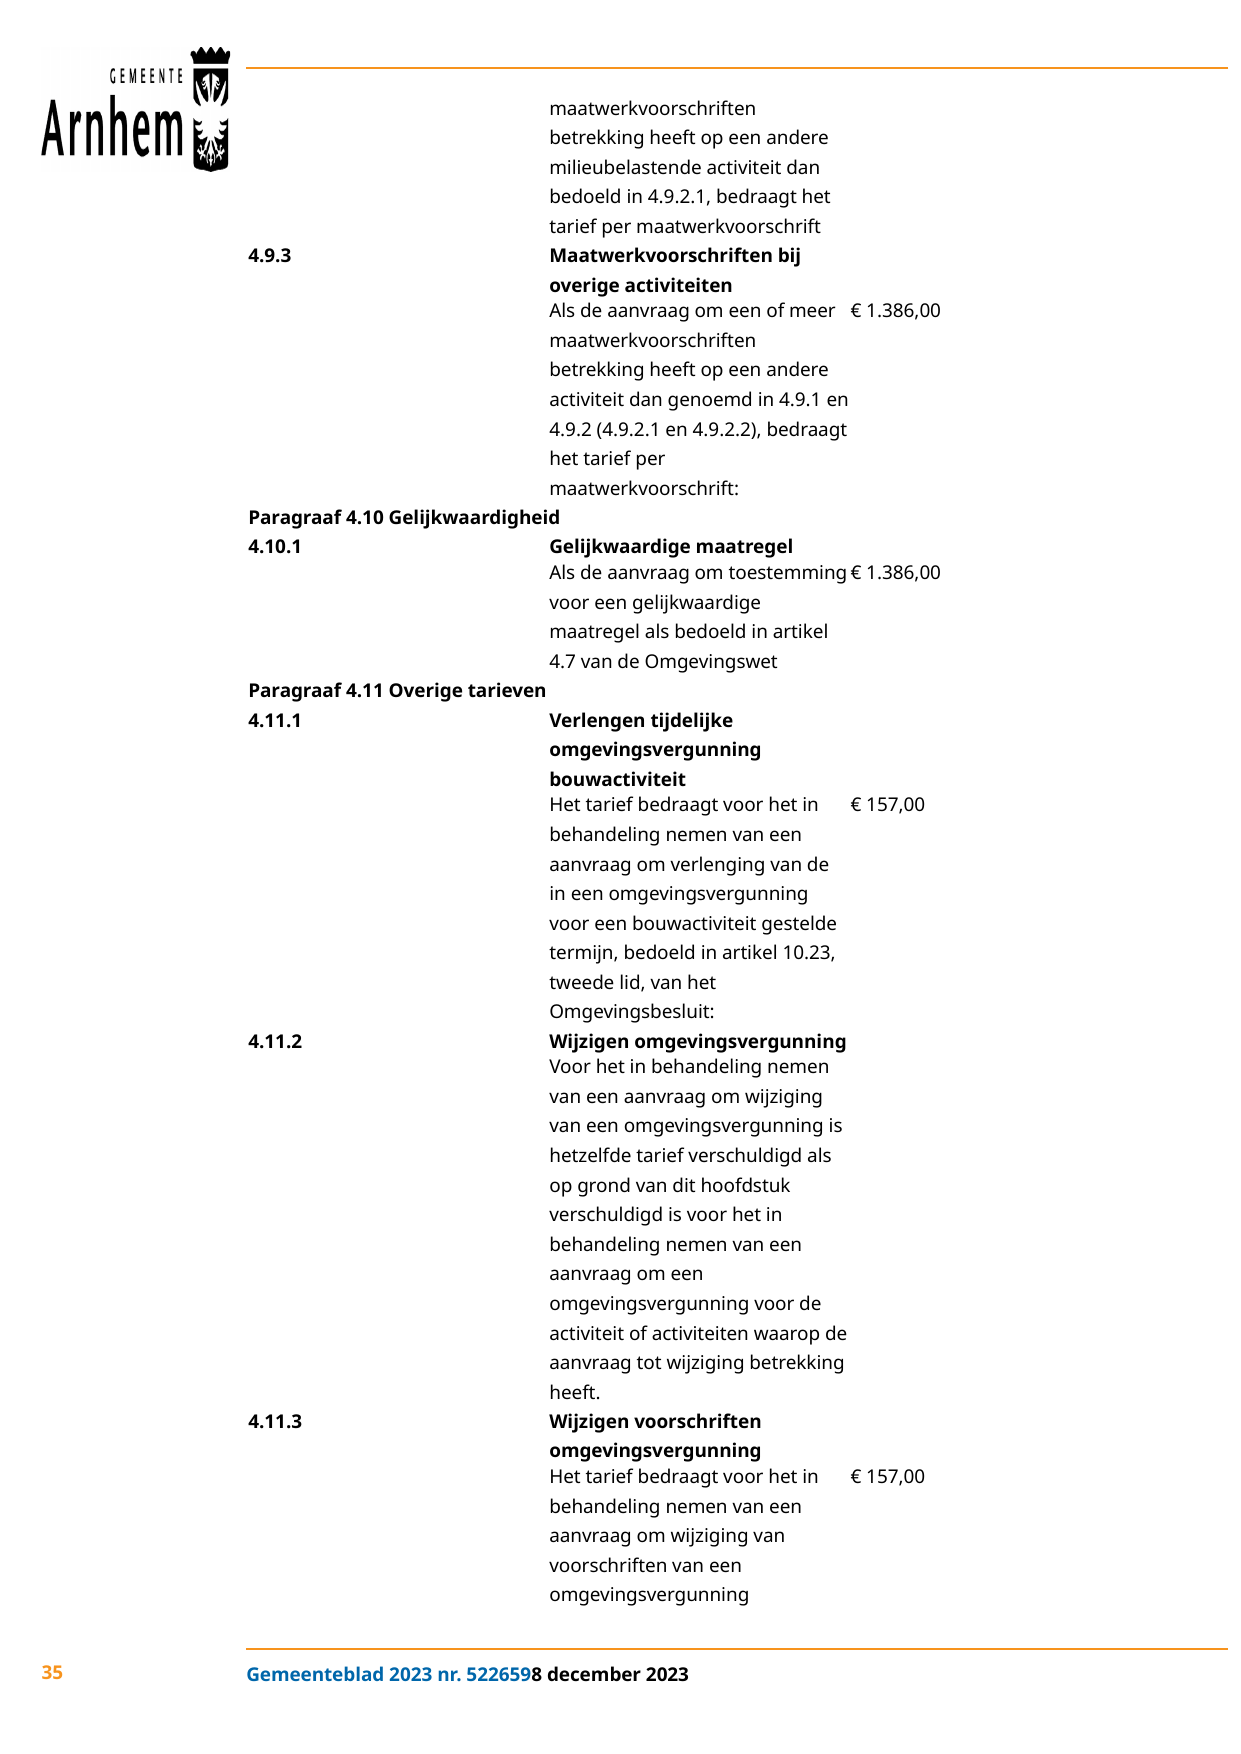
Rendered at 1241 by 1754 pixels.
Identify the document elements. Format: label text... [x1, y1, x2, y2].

table_cell [248, 559, 549, 674]
table_header 4.11.2 [248, 1028, 549, 1053]
table_cell [248, 792, 549, 1024]
table_cell Het tarief bedraagt voor het in behandeling nemen van een aanvraag om wijziging van voorschriften van een omgevingsvergunning [549, 1463, 850, 1607]
table_header [850, 1408, 1152, 1463]
text Paragraaf 4.10 Gelijkwaardigheid [248, 504, 1152, 530]
table_cell [248, 95, 549, 239]
table_cell Voor het in behandeling nemen van een aanvraag om wijziging van een omgevingsvergunning is hetzelfde tarief verschuldigd als op grond van dit hoofdstuk verschuldigd is voor het in behandeling nemen van een aanvraag om een omgevingsvergunning voor de activiteit of activiteiten waarop de aanvraag tot wijziging betrekking heeft. [549, 1054, 850, 1405]
table_header Wijzigen voorschriften omgevingsvergunning [549, 1408, 850, 1463]
table_cell [850, 1054, 1152, 1405]
table_header Wijzigen omgevingsvergunning [549, 1028, 850, 1053]
table_header 4.10.1 [248, 534, 549, 559]
table_cell [248, 1054, 549, 1405]
table_cell € 1.386,00 [850, 559, 1152, 674]
table_header [850, 534, 1152, 559]
table_cell Het tarief bedraagt voor het in behandeling nemen van een aanvraag om verlenging van de in een omgevingsvergunning voor een bouwactiviteit gestelde termijn, bedoeld in artikel 10.23, tweede lid, van het Omgevingsbesluit: [549, 792, 850, 1024]
table_header [850, 1028, 1152, 1053]
table_cell maatwerkvoorschriften betrekking heeft op een andere milieubelastende activiteit dan bedoeld in 4.9.2.1, bedraagt het tarief per maatwerkvoorschrift [549, 95, 850, 239]
table_header [850, 707, 1152, 792]
table_cell Als de aanvraag om toestemming voor een gelijkwaardige maatregel als bedoeld in artikel 4.7 van de Omgevingswet [549, 559, 850, 674]
table_cell € 157,00 [850, 1463, 1152, 1607]
table_header Maatwerkvoorschriften bij overige activiteiten [549, 242, 850, 297]
table_cell € 1.386,00 [850, 298, 1152, 501]
table_cell Als de aanvraag om een of meer maatwerkvoorschriften betrekking heeft op een andere activiteit dan genoemd in 4.9.1 en 4.9.2 (4.9.2.1 en 4.9.2.2), bedraagt het tarief per maatwerkvoorschrift: [549, 298, 850, 501]
table_header [850, 242, 1152, 297]
table_header Verlengen tijdelijke omgevingsvergunning bouwactiviteit [549, 707, 850, 792]
picture [41, 47, 231, 172]
table_cell [248, 1463, 549, 1607]
table_header 4.11.1 [248, 707, 549, 792]
table_cell [850, 95, 1152, 239]
table_cell € 157,00 [850, 792, 1152, 1024]
text Paragraaf 4.11 Overige tarieven [248, 677, 1152, 703]
table_header 4.11.3 [248, 1408, 549, 1463]
table_header Gelijkwaardige maatregel [549, 534, 850, 559]
table_header 4.9.3 [248, 242, 549, 297]
table_cell [248, 298, 549, 501]
